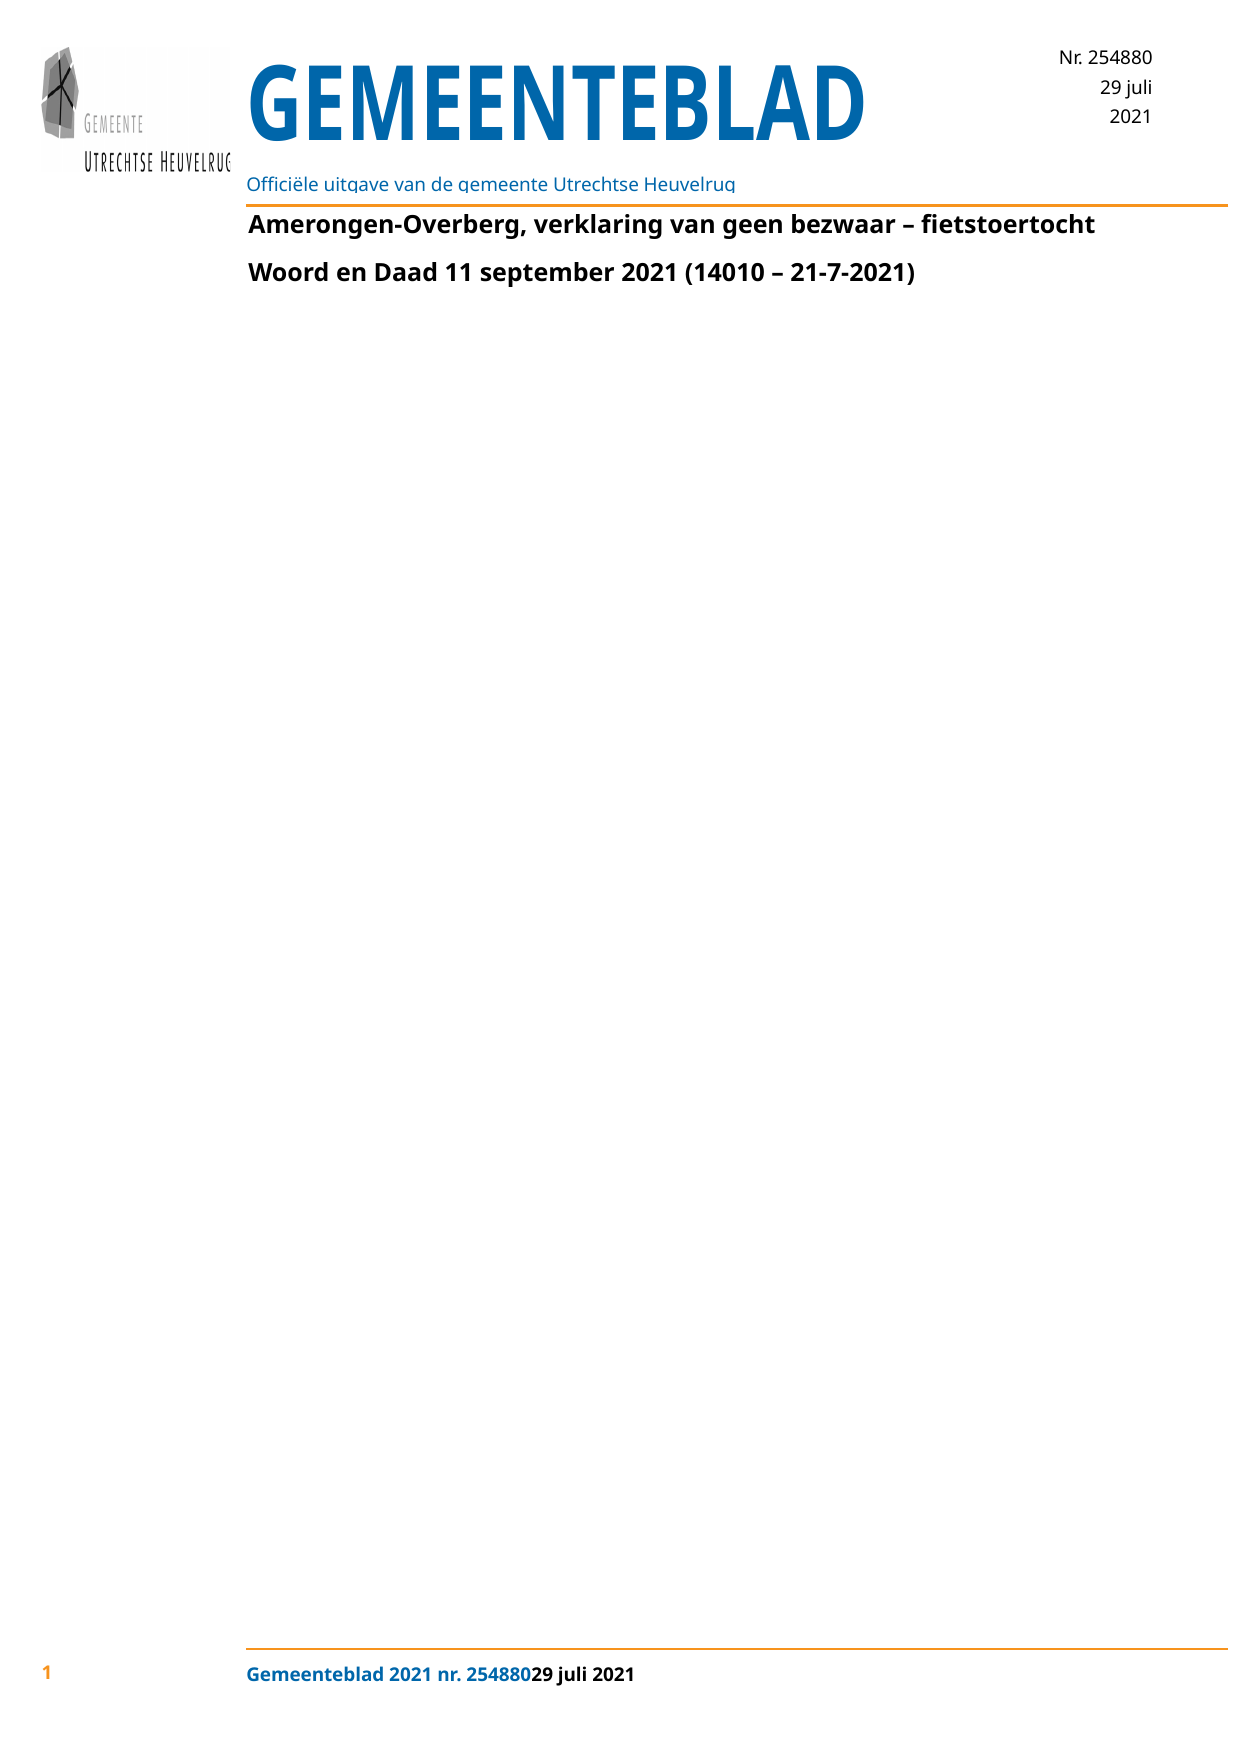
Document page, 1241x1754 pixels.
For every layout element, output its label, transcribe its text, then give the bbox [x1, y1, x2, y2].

text Amerongen-Overberg, verklaring van geen bezwaar – fietstoertocht Woord en Daad 11 september 2021 (14010 – 21-7-2021) [248, 207, 1152, 288]
picture [41, 47, 231, 172]
